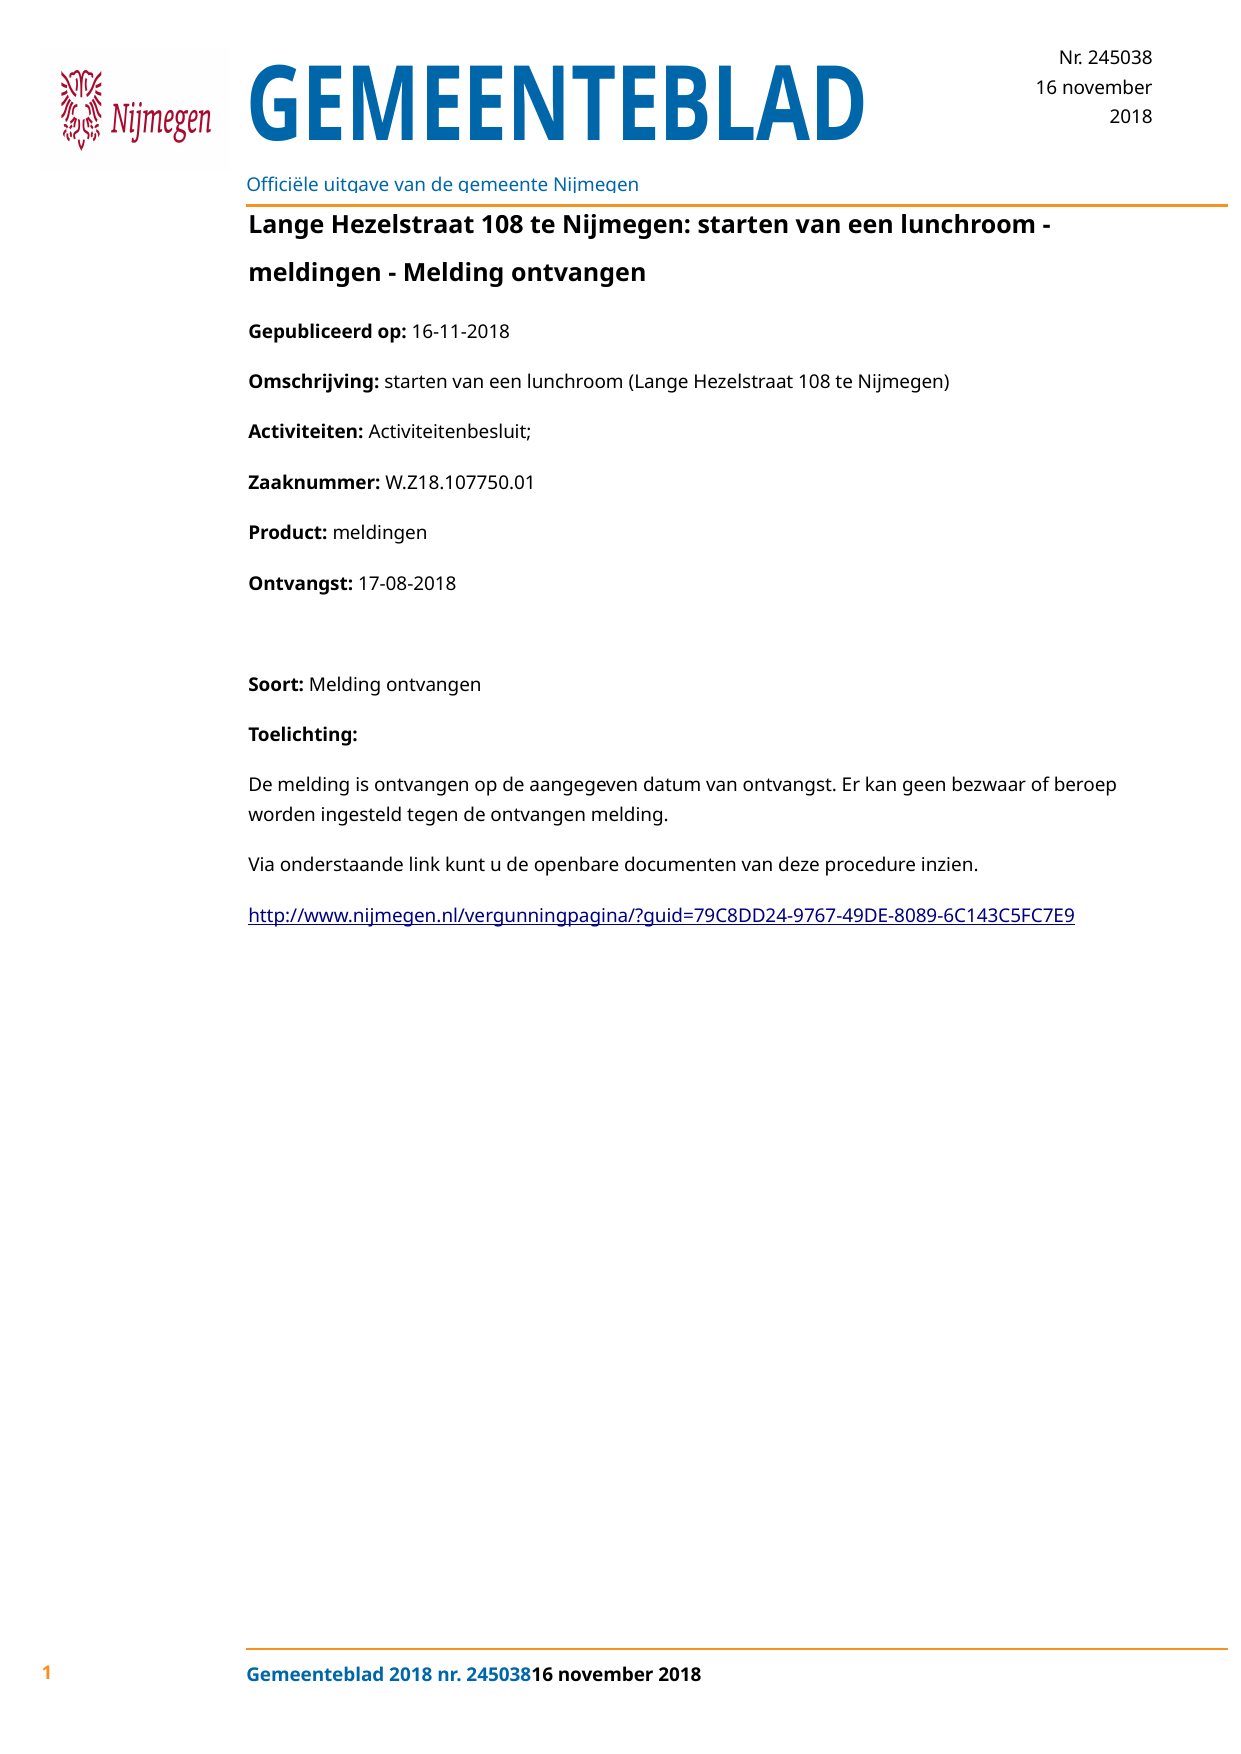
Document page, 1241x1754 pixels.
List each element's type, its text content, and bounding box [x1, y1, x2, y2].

text Toelichting: [248, 721, 1152, 747]
text http://www.nijmegen.nl/vergunningpagina/?guid=79C8DD24-9767-49DE-8089-6C143C5FC7E9 [248, 902, 1152, 928]
text Lange Hezelstraat 108 te Nijmegen: starten van een lunchroom - meldingen - Melding ontvangen [248, 207, 1152, 288]
text Soort: Melding ontvangen [248, 671, 1152, 697]
text De melding is ontvangen op de aangegeven datum van ontvangst. Er kan geen bezwaar of beroep worden ingesteld tegen de ontvangen melding. [248, 772, 1152, 827]
text Omschrijving: starten van een lunchroom (Lange Hezelstraat 108 te Nijmegen) [248, 368, 1152, 394]
text Via onderstaande link kunt u de openbare documenten van deze procedure inzien. [248, 852, 1152, 877]
text Ontvangst: 17-08-2018 [248, 570, 1152, 596]
picture [41, 47, 231, 172]
text Gepubliceerd op: 16-11-2018 [248, 318, 1152, 344]
text Zaaknummer: W.Z18.107750.01 [248, 469, 1152, 495]
text Product: meldingen [248, 519, 1152, 545]
text Activiteiten: Activiteitenbesluit; [248, 419, 1152, 444]
